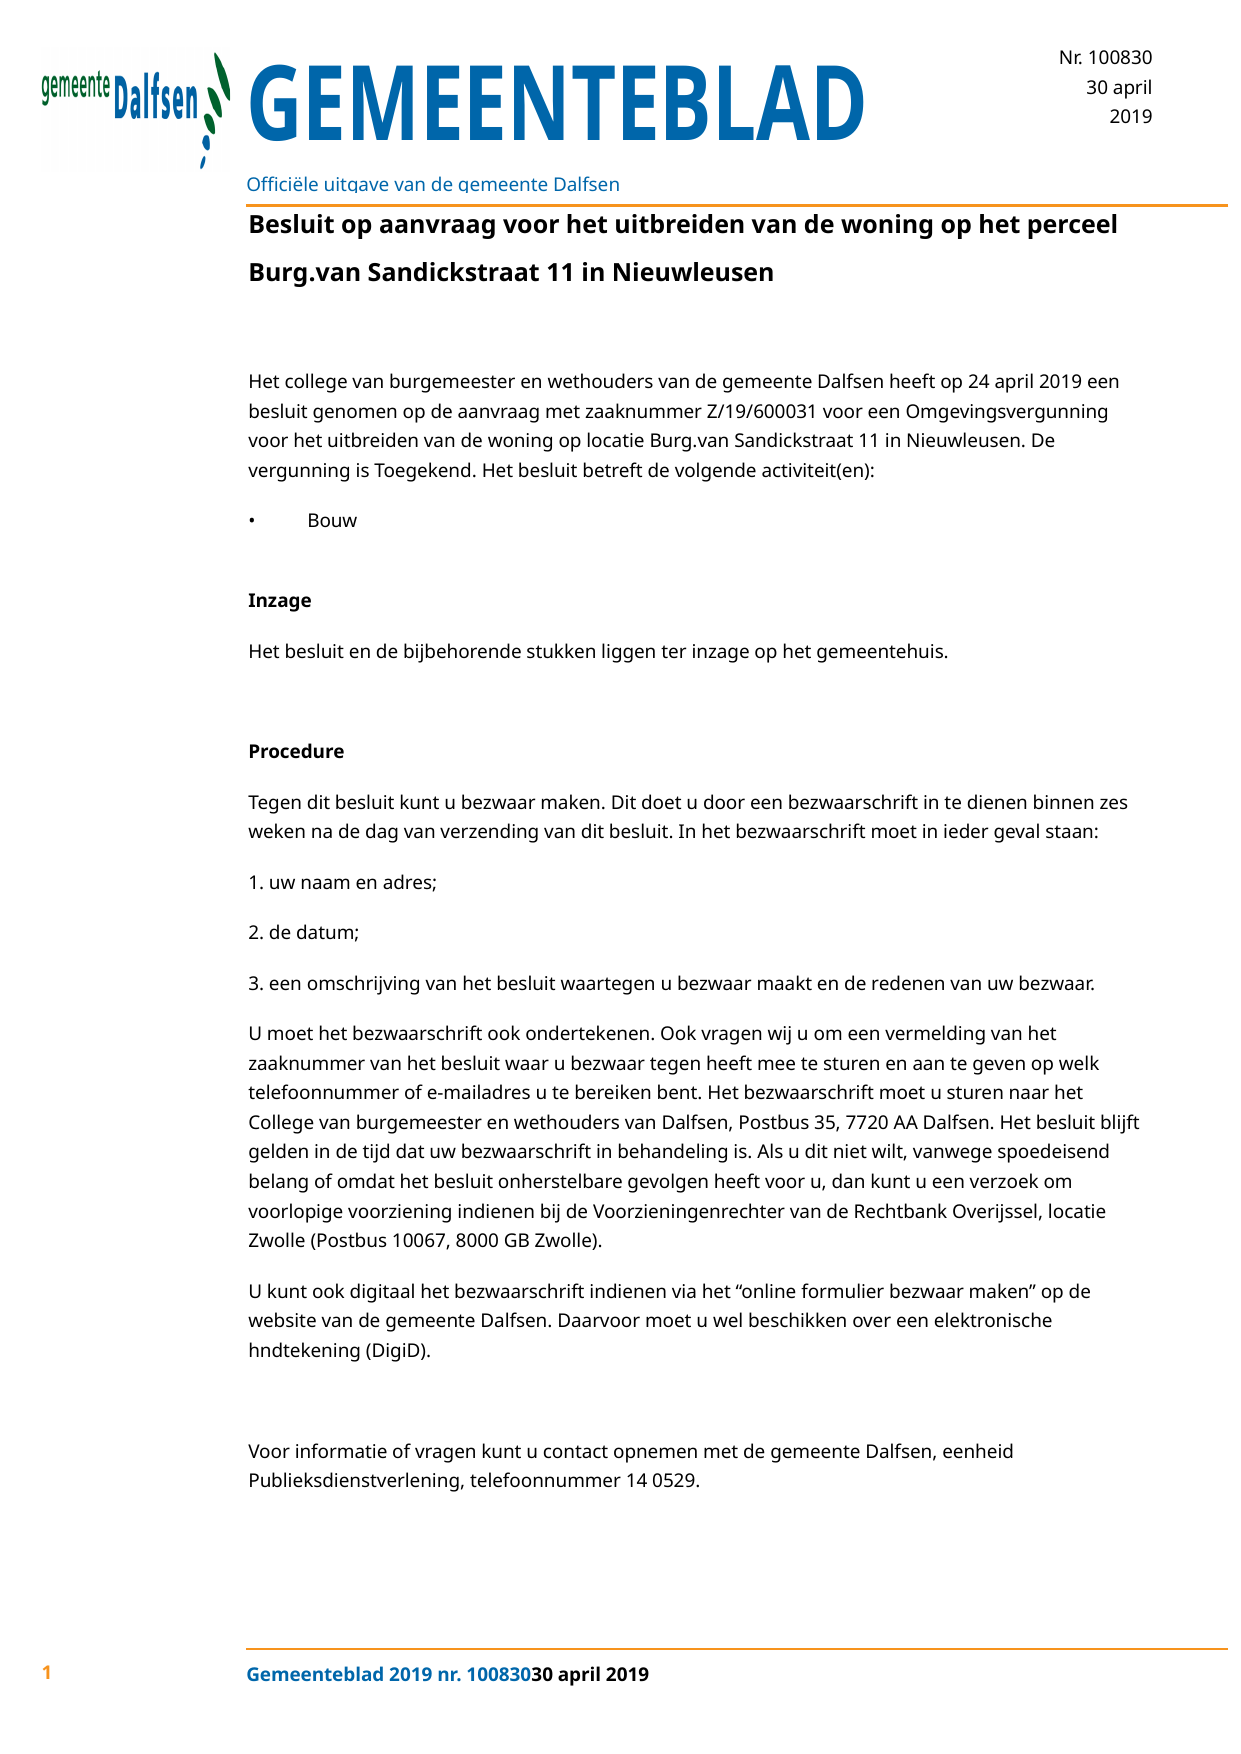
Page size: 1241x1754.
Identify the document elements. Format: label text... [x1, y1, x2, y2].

text Het college van burgemeester en wethouders van de gemeente Dalfsen heeft op 24 april 2019 een besluit genomen op de aanvraag met zaaknummer Z/19/600031 voor een Omgevingsvergunning voor het uitbreiden van de woning op locatie Burg.van Sandickstraat 11 in Nieuwleusen. De vergunning is Toegekend. Het besluit betreft de volgende activiteit(en): [248, 368, 1152, 483]
text Inzage [248, 587, 1152, 613]
text U moet het bezwaarschrift ook ondertekenen. Ook vragen wij u om een vermelding van het zaaknummer van het besluit waar u bezwaar tegen heeft mee te sturen en aan te geven op welk telefoonnummer of e-mailadres u te bereiken bent. Het bezwaarschrift moet u sturen naar het College van burgemeester en wethouders van Dalfsen, Postbus 35, 7720 AA Dalfsen. Het besluit blijft gelden in de tijd dat uw bezwaarschrift in behandeling is. Als u dit niet wilt, vanwege spoedeisend belang of omdat het besluit onherstelbare gevolgen heeft voor u, dan kunt u een verzoek om voorlopige voorziening indienen bij de Voorzieningenrechter van de Rechtbank Overijssel, locatie Zwolle (Postbus 10067, 8000 GB Zwolle). [248, 1020, 1152, 1253]
text Besluit op aanvraag voor het uitbreiden van de woning op het perceel Burg.van Sandickstraat 11 in Nieuwleusen [248, 207, 1152, 288]
text Procedure [248, 739, 1152, 764]
list Bouw [248, 507, 1152, 533]
text 2. de datum; [248, 919, 1152, 945]
text Voor informatie of vragen kunt u contact opnemen met de gemeente Dalfsen, eenheid Publieksdienstverlening, telefoonnummer 14 0529. [248, 1438, 1152, 1493]
text U kunt ook digitaal het bezwaarschrift indienen via het “online formulier bezwaar maken” op de website van de gemeente Dalfsen. Daarvoor moet u wel beschikken over een elektronische hndtekening (DigiD). [248, 1278, 1152, 1363]
text Tegen dit besluit kunt u bezwaar maken. Dit doet u door een bezwaarschrift in te dienen binnen zes weken na de dag van verzending van dit besluit. In het bezwaarschrift moet in ieder geval staan: [248, 789, 1152, 844]
picture [41, 47, 231, 172]
text Het besluit en de bijbehorende stukken liggen ter inzage op het gemeentehuis. [248, 638, 1152, 664]
text 3. een omschrijving van het besluit waartegen u bezwaar maakt en de redenen van uw bezwaar. [248, 970, 1152, 996]
text 1. uw naam en adres; [248, 869, 1152, 895]
